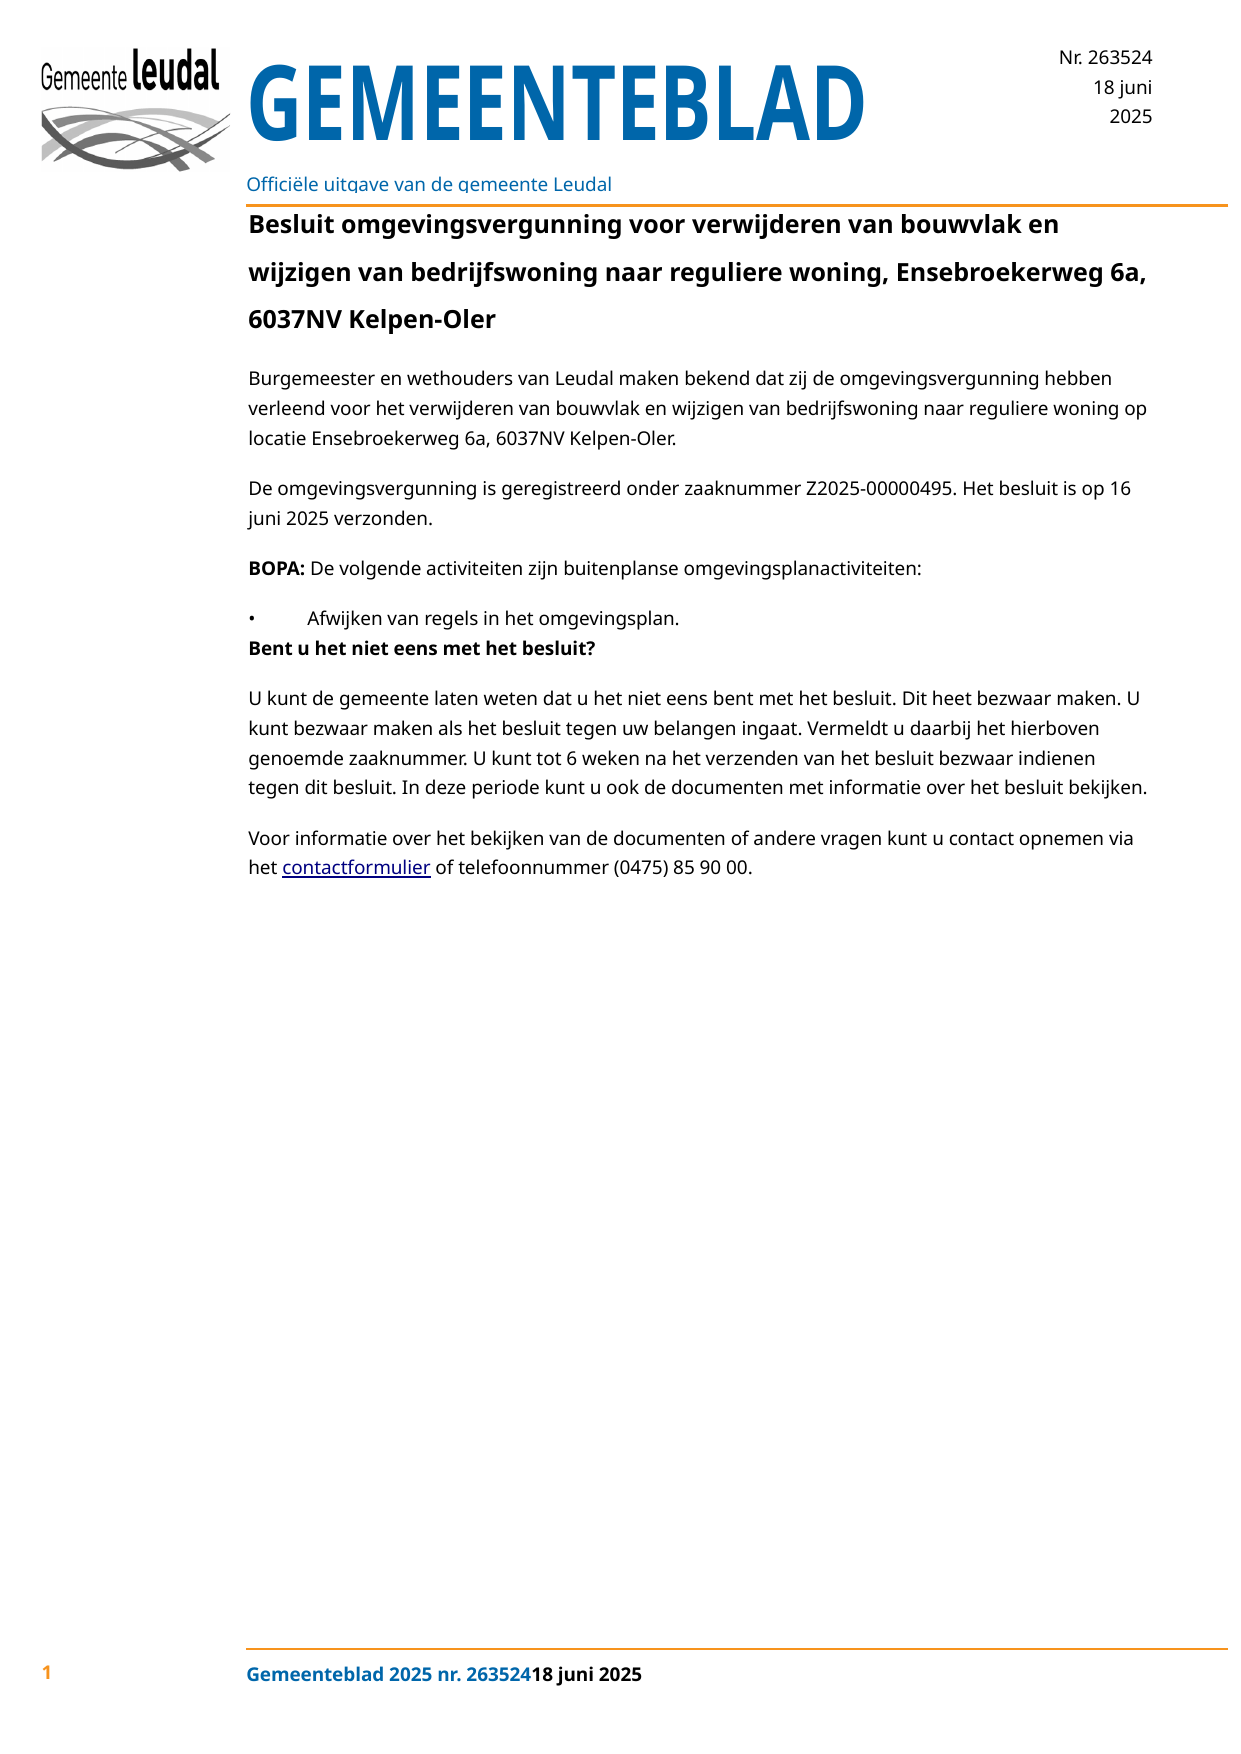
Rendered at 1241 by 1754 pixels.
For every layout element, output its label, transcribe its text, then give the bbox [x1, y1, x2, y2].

text Burgemeester en wethouders van Leudal maken bekend dat zij de omgevingsvergunning hebben verleend voor het verwijderen van bouwvlak en wijzigen van bedrijfswoning naar reguliere woning op locatie Ensebroekerweg 6a, 6037NV Kelpen-Oler. [248, 366, 1152, 450]
list Afwijken van regels in het omgevingsplan. [248, 606, 1152, 631]
text Bent u het niet eens met het besluit? [248, 635, 1152, 661]
picture [41, 47, 231, 172]
text U kunt de gemeente laten weten dat u het niet eens bent met het besluit. Dit heet bezwaar maken. U kunt bezwaar maken als het besluit tegen uw belangen ingaat. Vermeldt u daarbij het hierboven genoemde zaaknummer. U kunt tot 6 weken na het verzenden van het besluit bezwaar indienen tegen dit besluit. In deze periode kunt u ook de documenten met informatie over het besluit bekijken. [248, 686, 1152, 800]
text BOPA: De volgende activiteiten zijn buitenplanse omgevingsplanactiviteiten: [248, 555, 1152, 581]
text De omgevingsvergunning is geregistreerd onder zaaknummer Z2025-00000495. Het besluit is op 16 juni 2025 verzonden. [248, 475, 1152, 530]
text Besluit omgevingsvergunning voor verwijderen van bouwvlak en wijzigen van bedrijfswoning naar reguliere woning, Ensebroekerweg 6a, 6037NV Kelpen-Oler [248, 207, 1152, 336]
text Voor informatie over het bekijken van de documenten of andere vragen kunt u contact opnemen via het contactformulier of telefoonnummer (0475) 85 90 00. [248, 825, 1152, 880]
